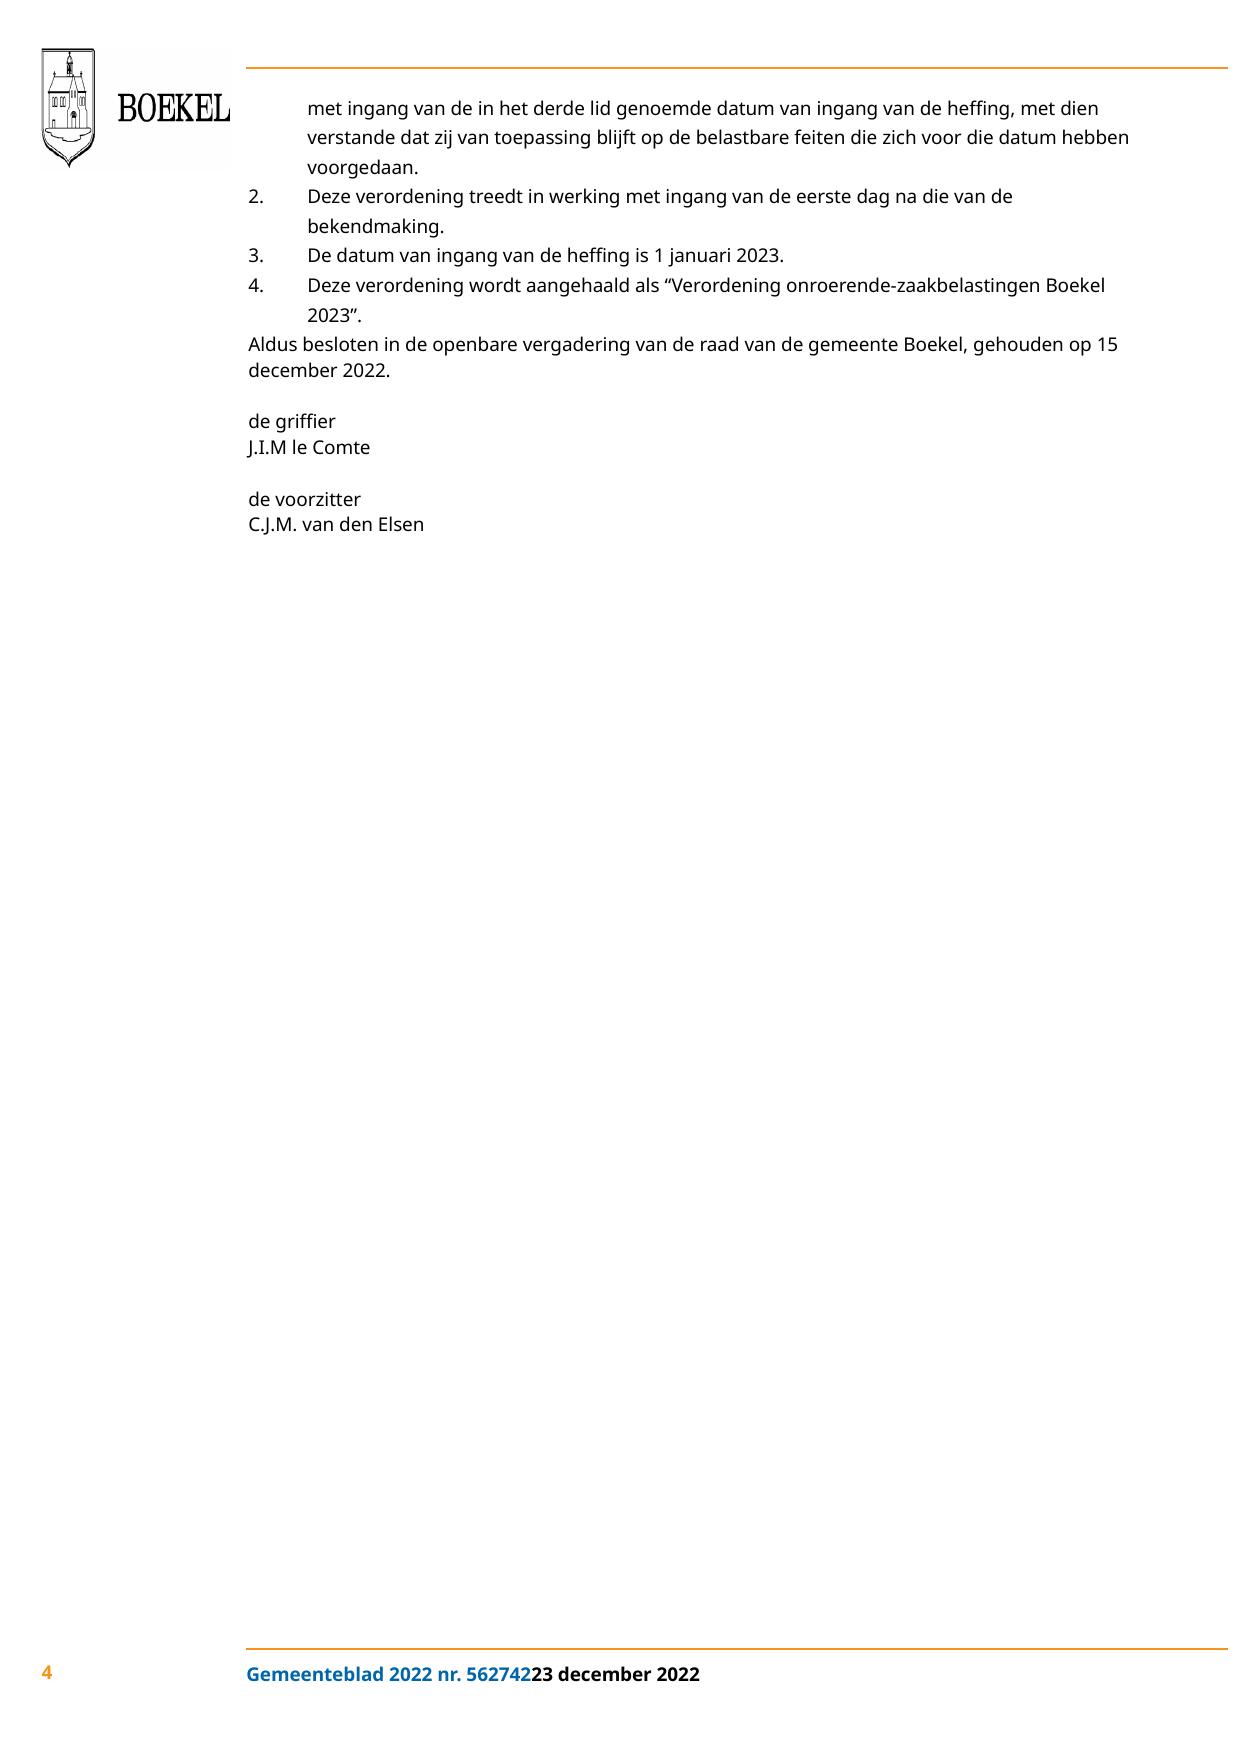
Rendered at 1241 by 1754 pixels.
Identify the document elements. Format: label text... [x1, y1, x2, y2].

text J.I.M le Comte [248, 434, 1152, 460]
list Deze verordening wordt aangehaald als “Verordening onroerende-zaakbelastingen Boekel 2023”. [248, 272, 1152, 328]
list De datum van ingang van de heffing is 1 januari 2023. [248, 243, 1152, 268]
list met ingang van de in het derde lid genoemde datum van ingang van de heffing, met dien verstande dat zij van toepassing blijft op de belastbare feiten die zich voor die datum hebben voorgedaan. [248, 95, 1152, 180]
list Deze verordening treedt in werking met ingang van de eerste dag na die van de bekendmaking. [248, 183, 1152, 239]
text Aldus besloten in de openbare vergadering van de raad van de gemeente Boekel, gehouden op 15 december 2022. [248, 331, 1152, 383]
text de voorzitter [248, 486, 1152, 512]
picture [41, 47, 231, 172]
text de griffier [248, 409, 1152, 434]
text C.J.M. van den Elsen [248, 512, 1152, 537]
